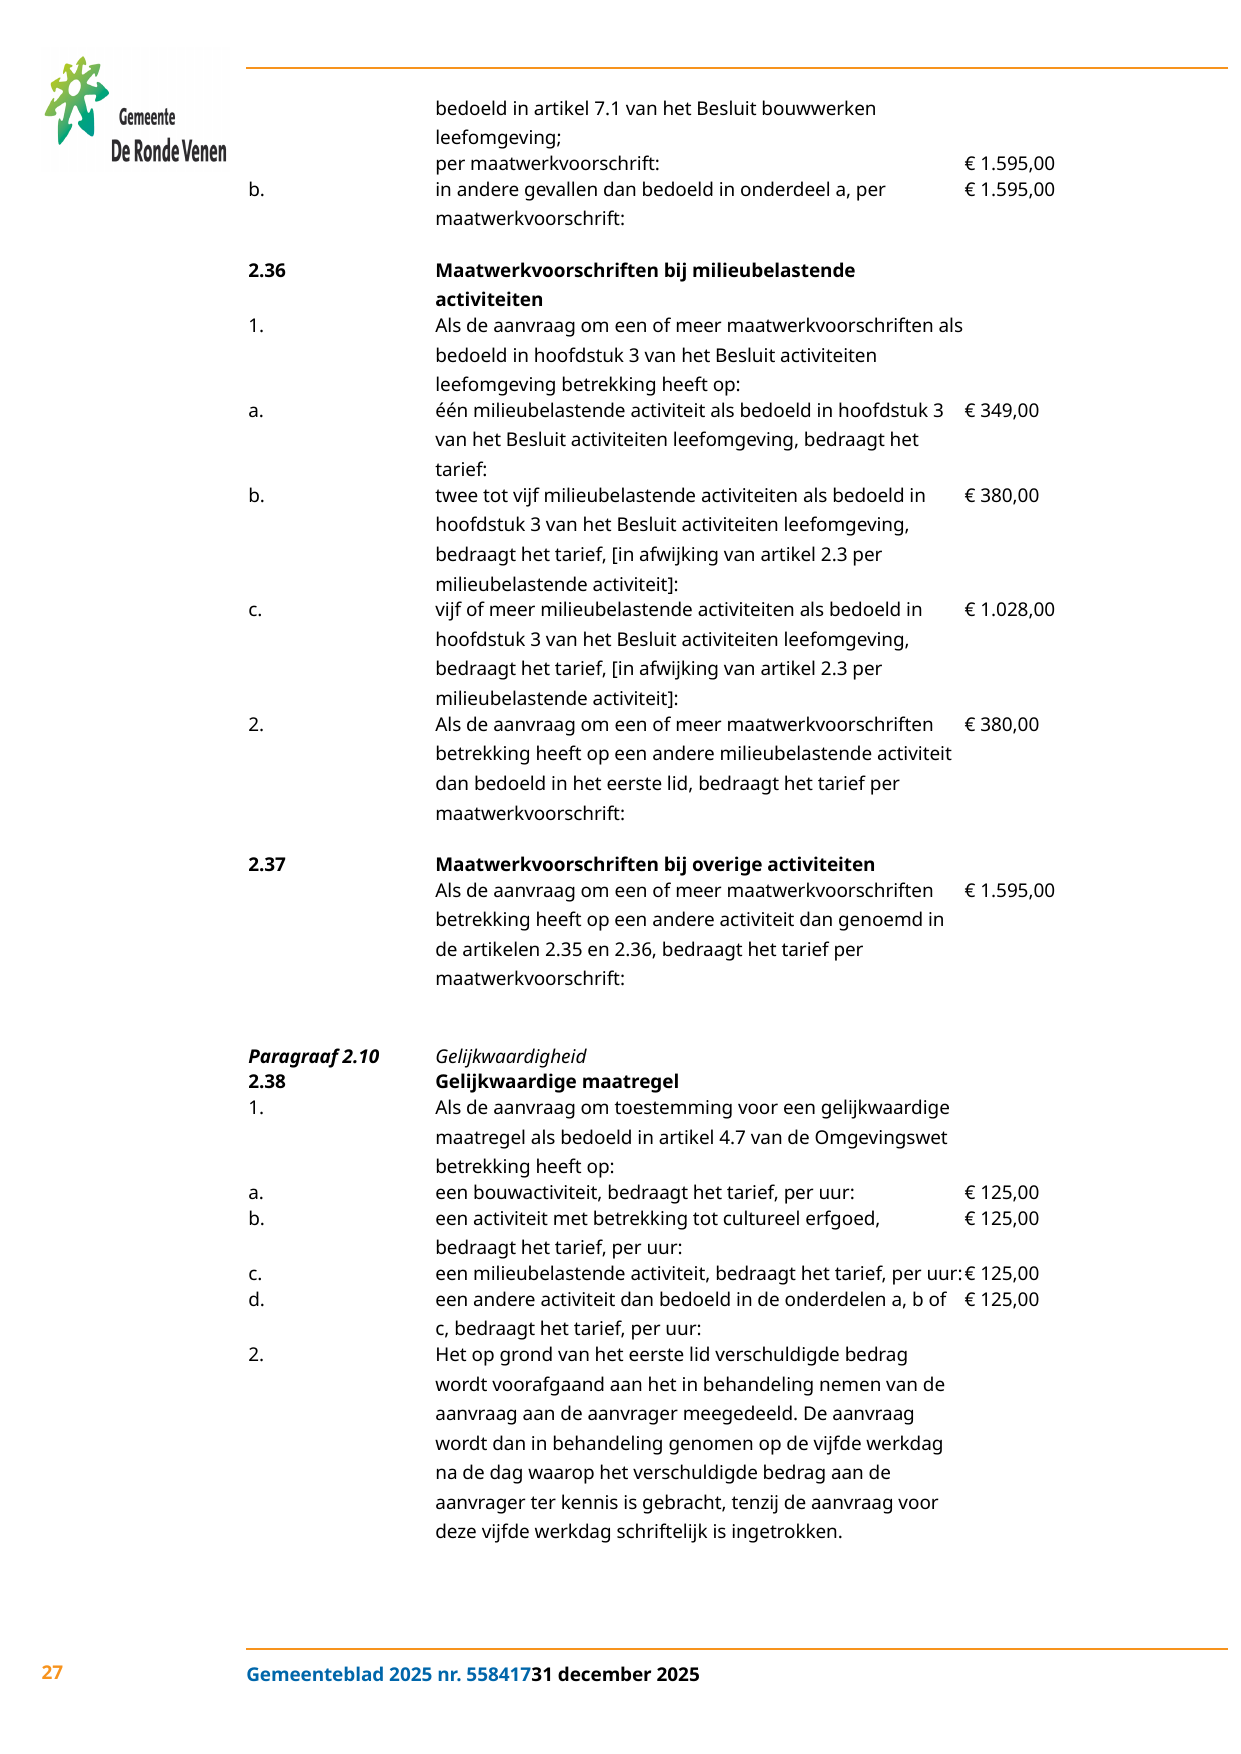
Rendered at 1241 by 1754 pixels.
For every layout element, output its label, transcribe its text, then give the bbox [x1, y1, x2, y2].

table_cell per maatwerkvoorschrift: [435, 150, 964, 176]
table_cell Maatwerkvoorschriften bij overige activiteiten [435, 851, 964, 877]
table_cell Gelijkwaardige maatregel [435, 1069, 964, 1094]
table_cell [435, 231, 964, 257]
table_cell [964, 1341, 1152, 1544]
table_cell € 380,00 [964, 482, 1152, 596]
table_cell [248, 150, 435, 176]
table_cell € 1.595,00 [964, 877, 1152, 991]
table_cell [964, 95, 1152, 150]
table_cell [964, 1069, 1152, 1094]
table_cell een activiteit met betrekking tot cultureel erfgoed, bedraagt het tarief, per uur: [435, 1205, 964, 1260]
table_cell [964, 1094, 1152, 1179]
table_cell [435, 991, 964, 1017]
table_cell [435, 1570, 964, 1596]
table_cell [248, 877, 435, 991]
table_cell [248, 231, 435, 257]
table_cell [964, 231, 1152, 257]
table_cell [435, 1017, 964, 1043]
table_cell [964, 1017, 1152, 1043]
table_cell 2.36 [248, 257, 435, 312]
table_cell Maatwerkvoorschriften bij milieubelastende activiteiten [435, 257, 964, 312]
table_cell d. [248, 1286, 435, 1341]
table_cell [964, 851, 1152, 877]
table_cell [248, 1570, 435, 1596]
table_cell Als de aanvraag om een of meer maatwerkvoorschriften betrekking heeft op een andere milieubelastende activiteit dan bedoeld in het eerste lid, bedraagt het tarief per maatwerkvoorschrift: [435, 711, 964, 825]
table_cell [248, 825, 435, 851]
table_cell een bouwactiviteit, bedraagt het tarief, per uur: [435, 1179, 964, 1205]
table_cell [964, 1545, 1152, 1570]
table_cell b. [248, 482, 435, 596]
table_cell € 1.028,00 [964, 596, 1152, 711]
table_cell 2. [248, 711, 435, 825]
table_cell 2.38 [248, 1069, 435, 1094]
table_cell € 1.595,00 [964, 176, 1152, 231]
table_cell € 125,00 [964, 1286, 1152, 1341]
table_cell a. [248, 397, 435, 482]
table_cell [435, 1545, 964, 1570]
table_cell 1. [248, 1094, 435, 1179]
table_cell vijf of meer milieubelastende activiteiten als bedoeld in hoofdstuk 3 van het Besluit activiteiten leefomgeving, bedraagt het tarief, [in afwijking van artikel 2.3 per milieubelastende activiteit]: [435, 596, 964, 711]
table_cell € 125,00 [964, 1179, 1152, 1205]
table_cell Als de aanvraag om toestemming voor een gelijkwaardige maatregel als bedoeld in artikel 4.7 van de Omgevingswet betrekking heeft op: [435, 1094, 964, 1179]
table_cell twee tot vijf milieubelastende activiteiten als bedoeld in hoofdstuk 3 van het Besluit activiteiten leefomgeving, bedraagt het tarief, [in afwijking van artikel 2.3 per milieubelastende activiteit]: [435, 482, 964, 596]
table_cell € 349,00 [964, 397, 1152, 482]
table_cell een andere activiteit dan bedoeld in de onderdelen a, b of c, bedraagt het tarief, per uur: [435, 1286, 964, 1341]
table_cell 1. [248, 312, 435, 397]
table_cell [964, 257, 1152, 312]
table_cell b. [248, 176, 435, 231]
table_cell Als de aanvraag om een of meer maatwerkvoorschriften als bedoeld in hoofdstuk 3 van het Besluit activiteiten leefomgeving betrekking heeft op: [435, 312, 964, 397]
table_cell a. [248, 1179, 435, 1205]
table_cell c. [248, 596, 435, 711]
table_cell [964, 1570, 1152, 1596]
table_cell [435, 825, 964, 851]
table_cell in andere gevallen dan bedoeld in onderdeel a, per maatwerkvoorschrift: [435, 176, 964, 231]
table_cell [964, 1043, 1152, 1068]
table_cell Paragraaf 2.10 [248, 1043, 435, 1068]
table_cell b. [248, 1205, 435, 1260]
table_cell één milieubelastende activiteit als bedoeld in hoofdstuk 3 van het Besluit activiteiten leefomgeving, bedraagt het tarief: [435, 397, 964, 482]
table_cell [964, 825, 1152, 851]
table_cell [248, 991, 435, 1017]
table_cell € 1.595,00 [964, 150, 1152, 176]
table_cell € 125,00 [964, 1205, 1152, 1260]
table_cell c. [248, 1260, 435, 1286]
table_cell Als de aanvraag om een of meer maatwerkvoorschriften betrekking heeft op een andere activiteit dan genoemd in de artikelen 2.35 en 2.36, bedraagt het tarief per maatwerkvoorschrift: [435, 877, 964, 991]
table_cell Gelijkwaardigheid [435, 1043, 964, 1068]
picture [41, 47, 231, 172]
table_cell [964, 312, 1152, 397]
table_cell 2.37 [248, 851, 435, 877]
table_cell [248, 95, 435, 150]
table_cell Het op grond van het eerste lid verschuldigde bedrag wordt voorafgaand aan het in behandeling nemen van de aanvraag aan de aanvrager meegedeeld. De aanvraag wordt dan in behandeling genomen op de vijfde werkdag na de dag waarop het verschuldigde bedrag aan de aanvrager ter kennis is gebracht, tenzij de aanvraag voor deze vijfde werkdag schriftelijk is ingetrokken. [435, 1341, 964, 1544]
table_cell een milieubelastende activiteit, bedraagt het tarief, per uur: [435, 1260, 964, 1286]
table_cell [964, 991, 1152, 1017]
table_cell € 125,00 [964, 1260, 1152, 1286]
table_cell [248, 1545, 435, 1570]
table_cell [248, 1017, 435, 1043]
table_cell bedoeld in artikel 7.1 van het Besluit bouwwerken leefomgeving; [435, 95, 964, 150]
table_cell € 380,00 [964, 711, 1152, 825]
table_cell 2. [248, 1341, 435, 1544]
